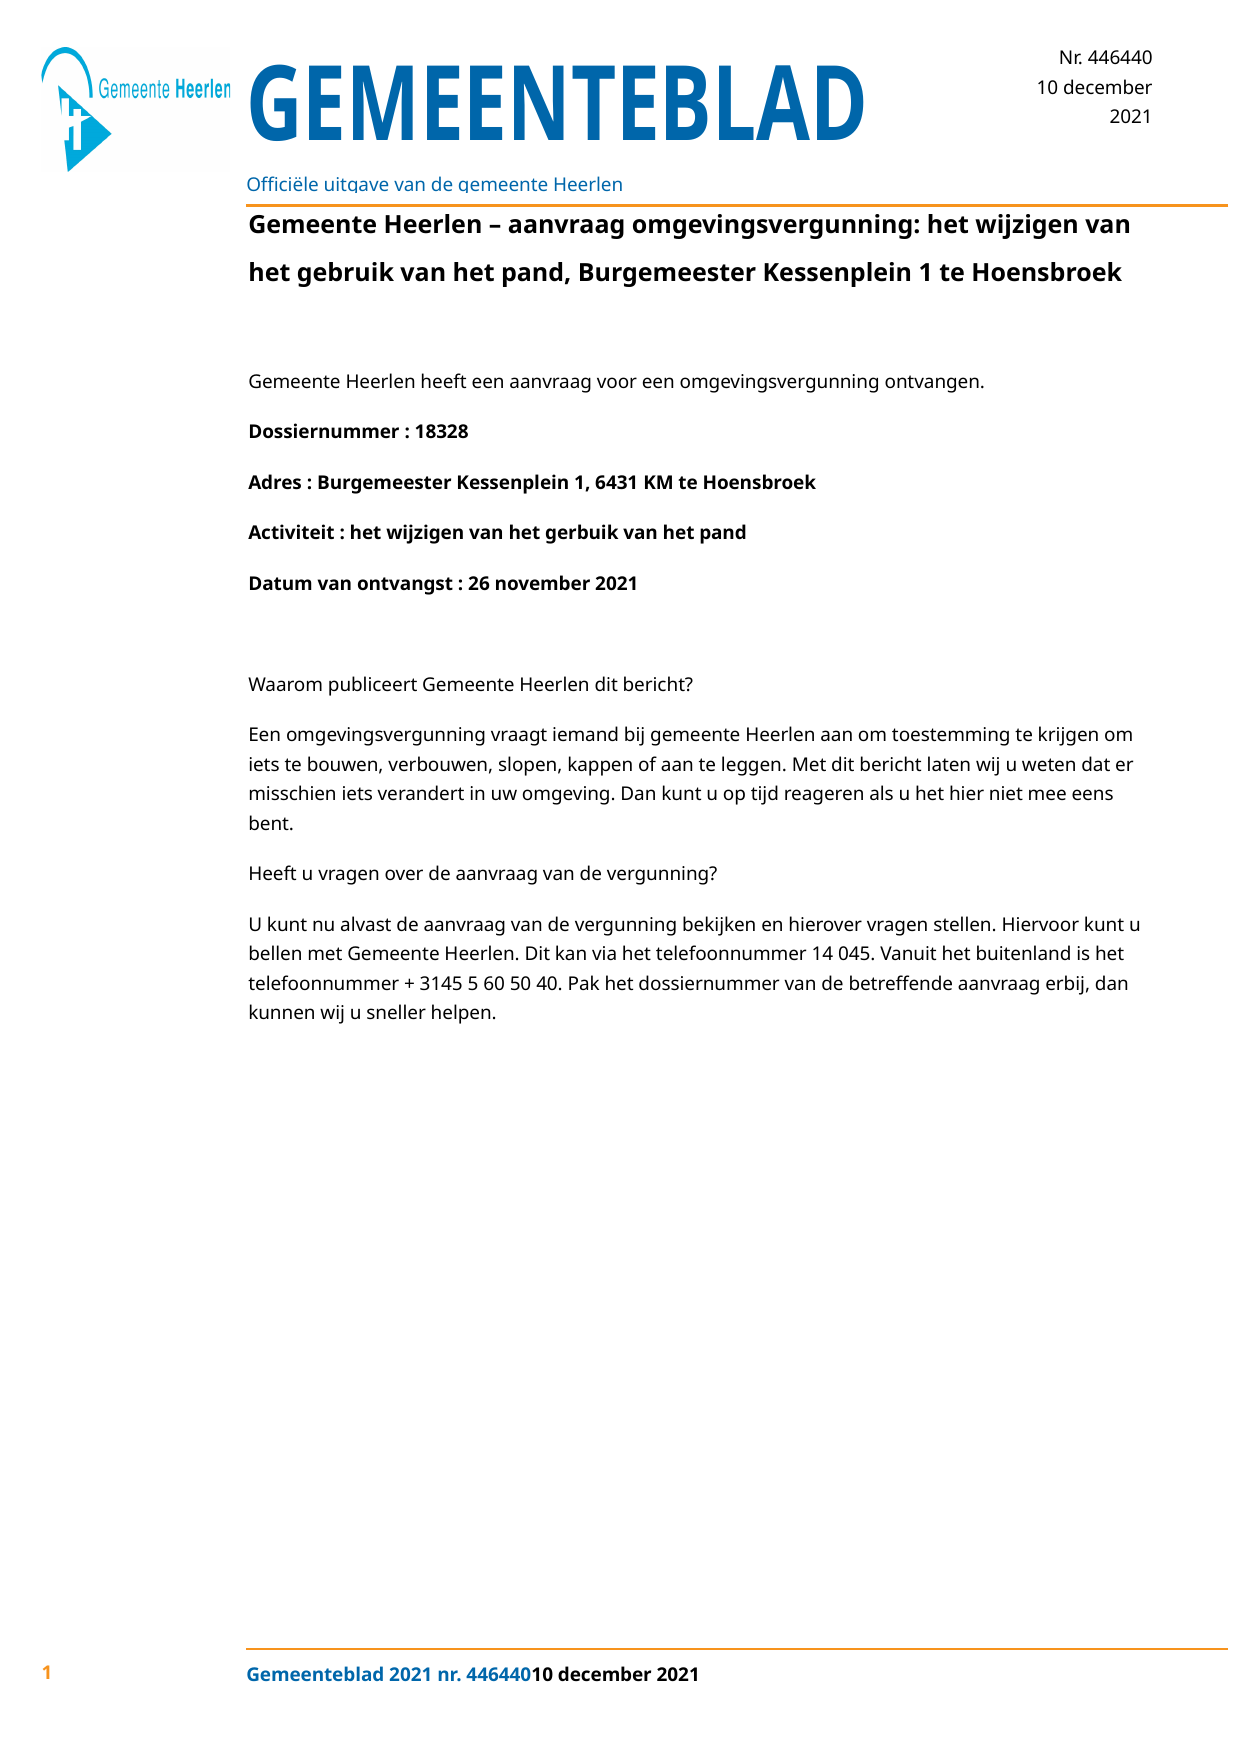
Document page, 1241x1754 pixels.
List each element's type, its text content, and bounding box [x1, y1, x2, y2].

picture [41, 47, 231, 172]
text Gemeente Heerlen – aanvraag omgevingsvergunning: het wijzigen van het gebruik van het pand, Burgemeester Kessenplein 1 te Hoensbroek [248, 207, 1152, 288]
text Waarom publiceert Gemeente Heerlen dit bericht? [248, 671, 1152, 697]
text Activiteit : het wijzigen van het gerbuik van het pand [248, 519, 1152, 545]
text Een omgevingsvergunning vraagt iemand bij gemeente Heerlen aan om toestemming te krijgen om iets te bouwen, verbouwen, slopen, kappen of aan te leggen. Met dit bericht laten wij u weten dat er misschien iets verandert in uw omgeving. Dan kunt u op tijd reageren als u het hier niet mee eens bent. [248, 721, 1152, 836]
text Heeft u vragen over de aanvraag van de vergunning? [248, 860, 1152, 886]
text Datum van ontvangst : 26 november 2021 [248, 570, 1152, 596]
picture [41, 47, 59, 70]
text U kunt nu alvast de aanvraag van de vergunning bekijken en hierover vragen stellen. Hiervoor kunt u bellen met Gemeente Heerlen. Dit kan via het telefoonnummer 14 045. Vanuit het buitenland is het telefoonnummer + 3145 5 60 50 40. Pak het dossiernummer van de betreffende aanvraag erbij, dan kunnen wij u sneller helpen. [248, 911, 1152, 1025]
text Dossiernummer : 18328 [248, 419, 1152, 444]
text Adres : Burgemeester Kessenplein 1, 6431 KM te Hoensbroek [248, 469, 1152, 495]
text Gemeente Heerlen heeft een aanvraag voor een omgevingsvergunning ontvangen. [248, 368, 1152, 394]
